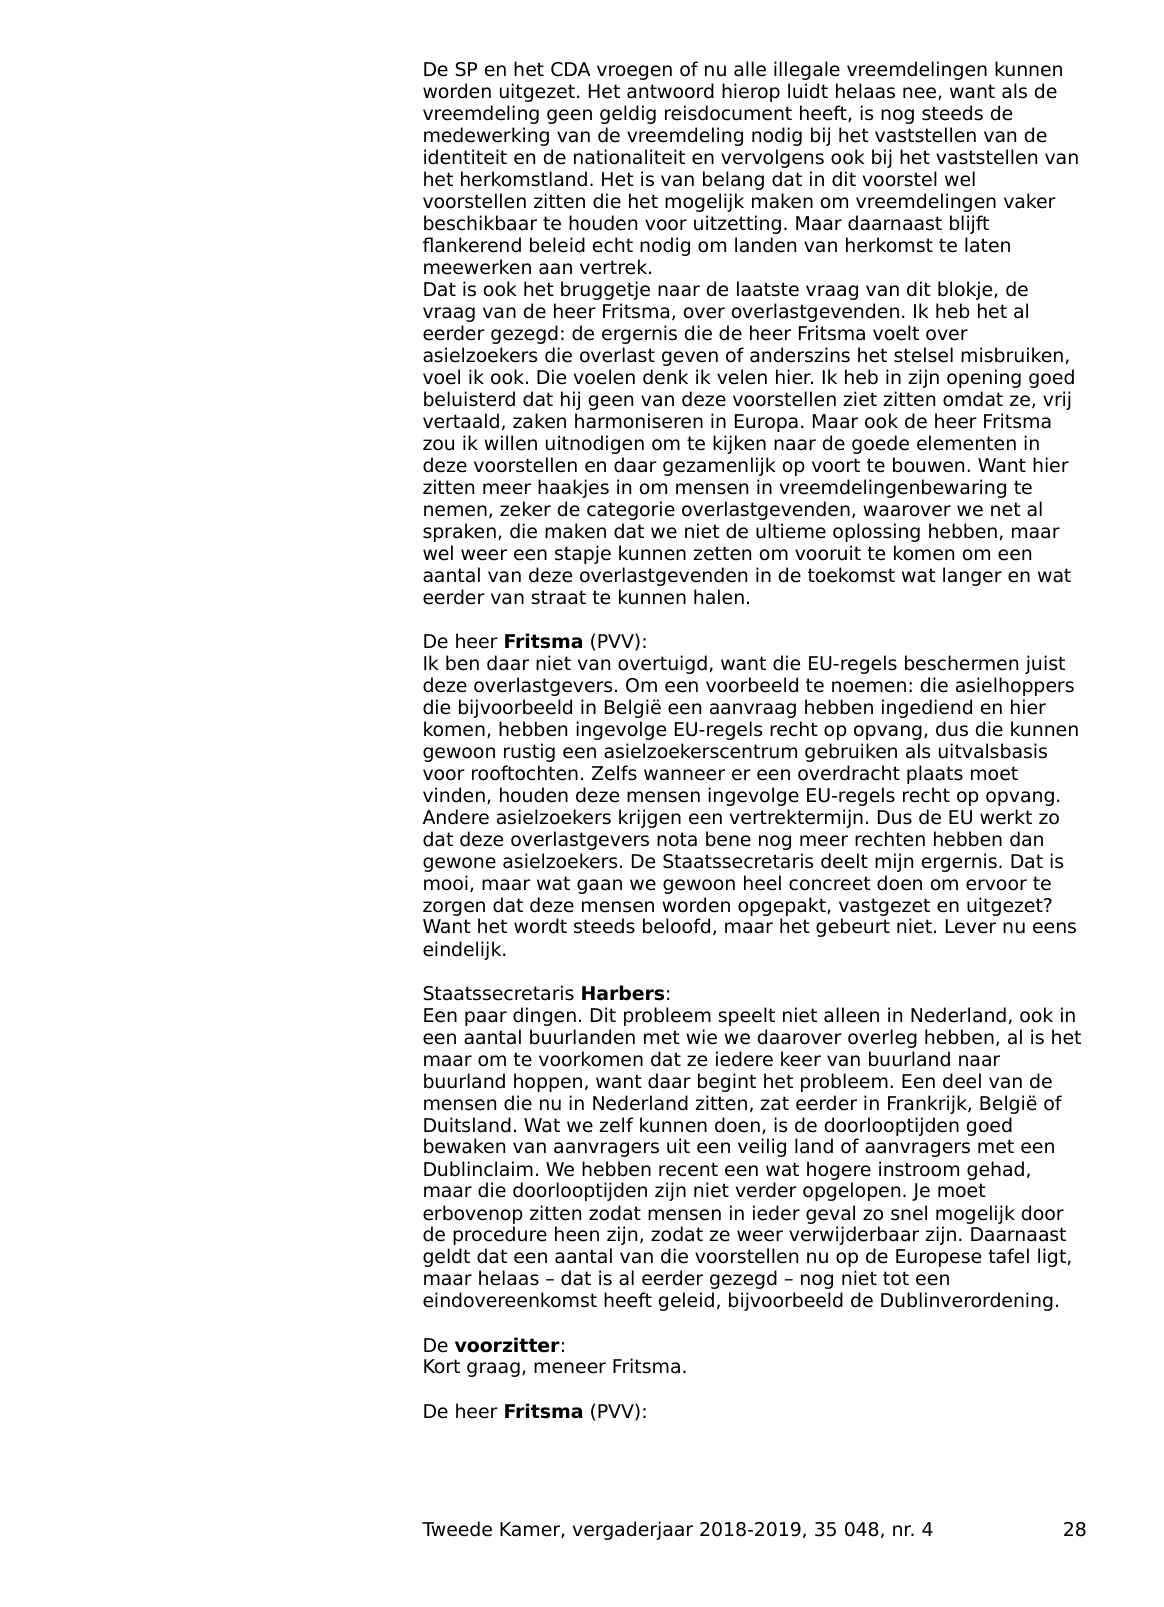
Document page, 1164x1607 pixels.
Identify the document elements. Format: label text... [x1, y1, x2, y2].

text De heer Fritsma (PVV): [422, 631, 1087, 653]
text Staatssecretaris Harbers: [422, 983, 1087, 1004]
text Dat is ook het bruggetje naar de laatste vraag van dit blokje, de vraag van de heer Fritsma, over overlastgevenden. Ik heb het al eerder gezegd: de ergernis die de heer Fritsma voelt over asielzoekers die overlast geven of anderszins het stelsel misbruiken, voel ik ook. Die voelen denk ik velen hier. Ik heb in zijn opening goed beluisterd dat hij geen van deze voorstellen ziet zitten omdat ze, vrij vertaald, zaken harmoniseren in Europa. Maar ook de heer Fritsma zou ik willen uitnodigen om te kijken naar de goede elementen in deze voorstellen en daar gezamenlijk op voort te bouwen. Want hier zitten meer haakjes in om mensen in vreemdelingenbewaring te nemen, zeker de categorie overlastgevenden, waarover we net al spraken, die maken dat we niet de ultieme oplossing hebben, maar wel weer een stapje kunnen zetten om vooruit te komen om een aantal van deze overlastgevenden in de toekomst wat langer en wat eerder van straat te kunnen halen. [422, 279, 1087, 608]
text Een paar dingen. Dit probleem speelt niet alleen in Nederland, ook in een aantal buurlanden met wie we daarover overleg hebben, al is het maar om te voorkomen dat ze iedere keer van buurland naar buurland hoppen, want daar begint het probleem. Een deel van de mensen die nu in Nederland zitten, zat eerder in Frankrijk, België of Duitsland. Wat we zelf kunnen doen, is de doorlooptijden goed bewaken van aanvragers uit een veilig land of aanvragers met een Dublinclaim. We hebben recent een wat hogere instroom gehad, maar die doorlooptijden zijn niet verder opgelopen. Je moet erbovenop zitten zodat mensen in ieder geval zo snel mogelijk door de procedure heen zijn, zodat ze weer verwijderbaar zijn. Daarnaast geldt dat een aantal van die voorstellen nu op de Europese tafel ligt, maar helaas – dat is al eerder gezegd – nog niet tot een eindovereenkomst heeft geleid, bijvoorbeeld de Dublinverordening. [422, 1004, 1087, 1312]
text De voorzitter: [422, 1334, 1087, 1356]
text De SP en het CDA vroegen of nu alle illegale vreemdelingen kunnen worden uitgezet. Het antwoord hierop luidt helaas nee, want als de vreemdeling geen geldig reisdocument heeft, is nog steeds de medewerking van de vreemdeling nodig bij het vaststellen van de identiteit en de nationaliteit en vervolgens ook bij het vaststellen van het herkomstland. Het is van belang dat in dit voorstel wel voorstellen zitten die het mogelijk maken om vreemdelingen vaker beschikbaar te houden voor uitzetting. Maar daarnaast blijft flankerend beleid echt nodig om landen van herkomst te laten meewerken aan vertrek. [422, 59, 1087, 279]
text De heer Fritsma (PVV): [422, 1401, 1087, 1423]
text Ik ben daar niet van overtuigd, want die EU-regels beschermen juist deze overlastgevers. Om een voorbeeld te noemen: die asielhoppers die bijvoorbeeld in België een aanvraag hebben ingediend en hier komen, hebben ingevolge EU-regels recht op opvang, dus die kunnen gewoon rustig een asielzoekerscentrum gebruiken als uitvalsbasis voor rooftochten. Zelfs wanneer er een overdracht plaats moet vinden, houden deze mensen ingevolge EU-regels recht op opvang. Andere asielzoekers krijgen een vertrektermijn. Dus de EU werkt zo dat deze overlastgevers nota bene nog meer rechten hebben dan gewone asielzoekers. De Staatssecretaris deelt mijn ergernis. Dat is mooi, maar wat gaan we gewoon heel concreet doen om ervoor te zorgen dat deze mensen worden opgepakt, vastgezet en uitgezet? Want het wordt steeds beloofd, maar het gebeurt niet. Lever nu eens eindelijk. [422, 653, 1087, 960]
text Kort graag, meneer Fritsma. [422, 1356, 1087, 1378]
